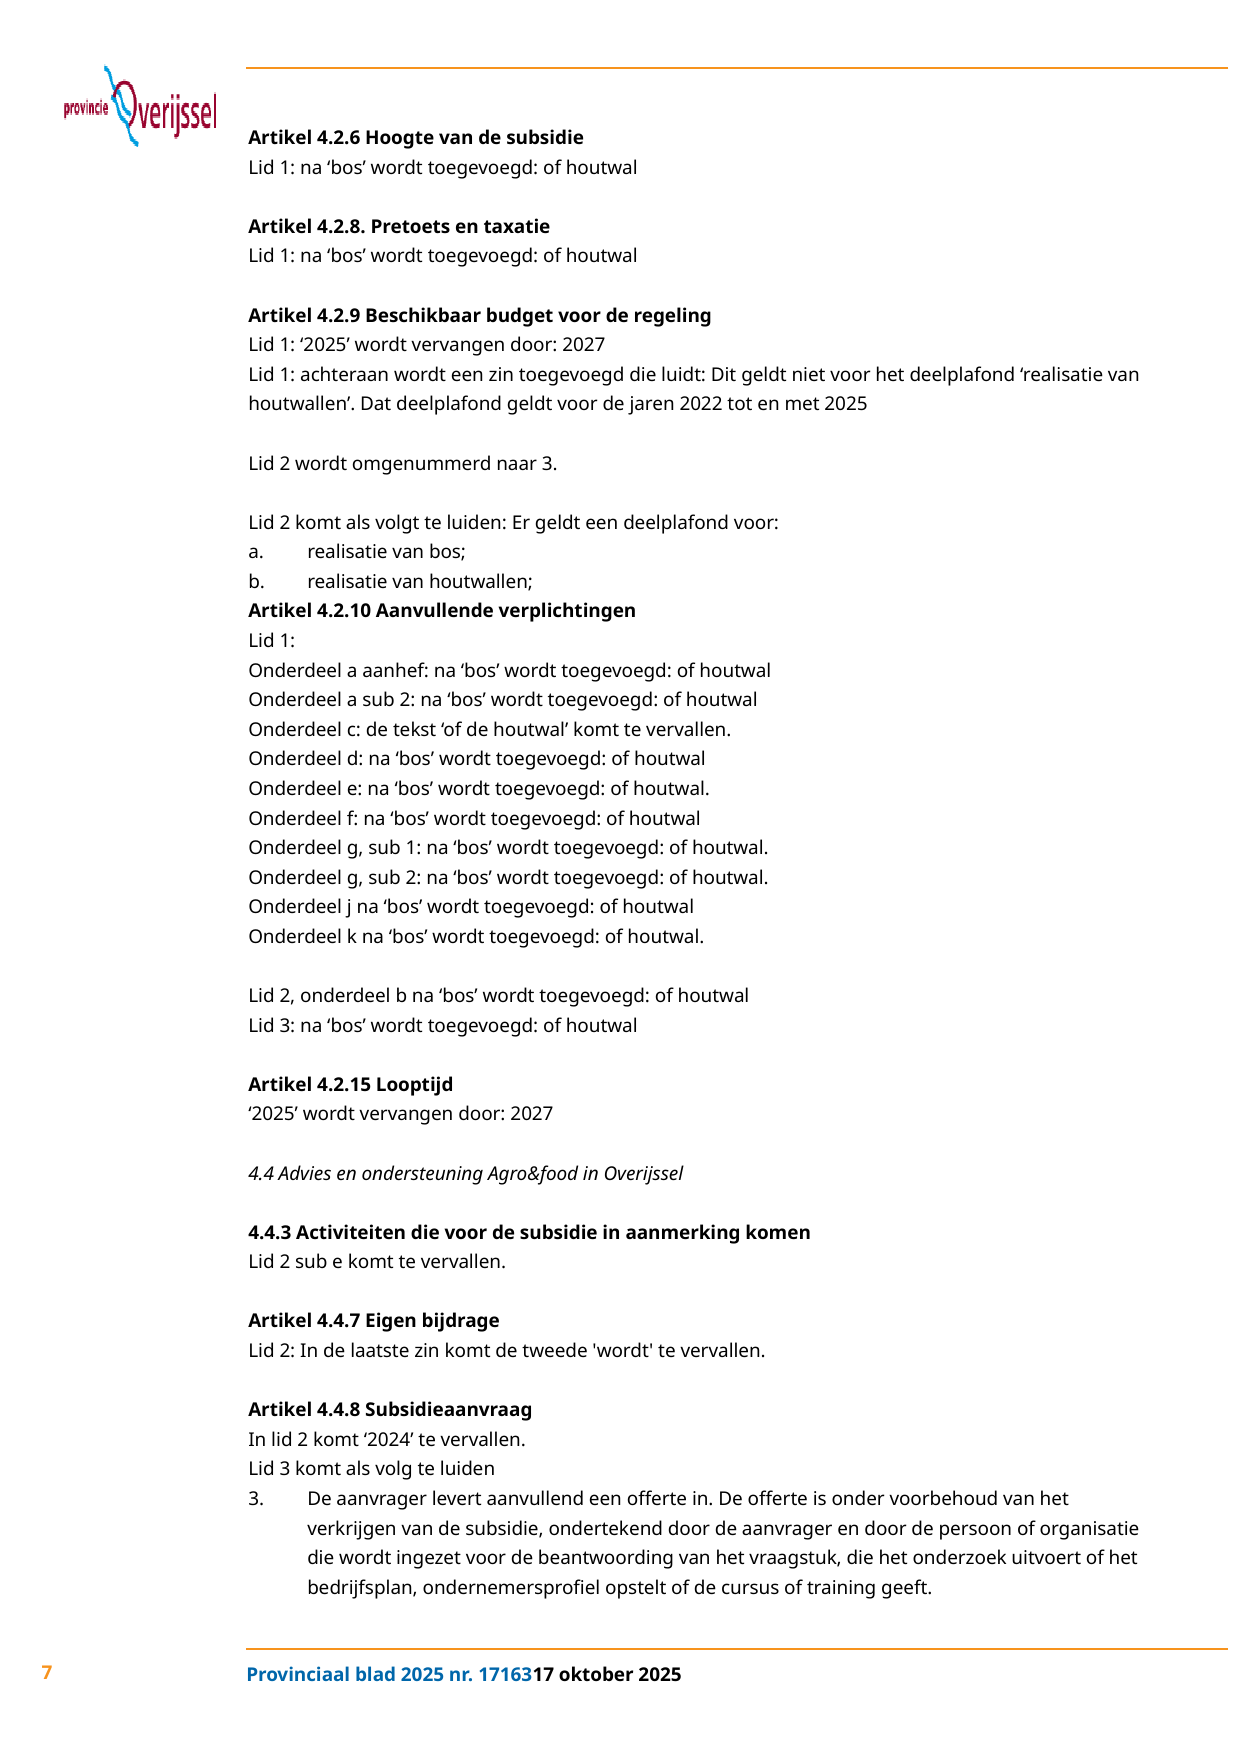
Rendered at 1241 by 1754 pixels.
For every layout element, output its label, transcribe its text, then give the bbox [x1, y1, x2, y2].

text Onderdeel g, sub 2: na ‘bos’ wordt toegevoegd: of houtwal. [248, 864, 1152, 890]
text Artikel 4.2.8. Pretoets en taxatie [248, 213, 1152, 239]
text Artikel 4.2.10 Aanvullende verplichtingen [248, 598, 1152, 623]
text Lid 2 wordt omgenummerd naar 3. [248, 450, 1152, 476]
text Artikel 4.2.9 Beschikbaar budget voor de regeling [248, 302, 1152, 328]
text Onderdeel a aanhef: na ‘bos’ wordt toegevoegd: of houtwal [248, 657, 1152, 683]
text Artikel 4.4.7 Eigen bijdrage [248, 1308, 1152, 1333]
text Artikel 4.4.8 Subsidieaanvraag [248, 1396, 1152, 1422]
text Lid 2 komt als volgt te luiden: Er geldt een deelplafond voor: [248, 509, 1152, 535]
text 4.4.3 Activiteiten die voor de subsidie in aanmerking komen [248, 1219, 1152, 1245]
text Lid 1: ‘2025’ wordt vervangen door: 2027 [248, 331, 1152, 357]
text Onderdeel a sub 2: na ‘bos’ wordt toegevoegd: of houtwal [248, 686, 1152, 712]
text Lid 2: In de laatste zin komt de tweede 'wordt' te vervallen. [248, 1337, 1152, 1363]
text In lid 2 komt ‘2024’ te vervallen. [248, 1426, 1152, 1452]
text Onderdeel c: de tekst ‘of de houtwal’ komt te vervallen. [248, 716, 1152, 742]
text Lid 2, onderdeel b na ‘bos’ wordt toegevoegd: of houtwal [248, 982, 1152, 1008]
text Onderdeel e: na ‘bos’ wordt toegevoegd: of houtwal. [248, 775, 1152, 801]
text Artikel 4.2.15 Looptijd [248, 1071, 1152, 1097]
list De aanvrager levert aanvullend een offerte in. De offerte is onder voorbehoud van het verkrijgen van de subsidie, ondertekend door de aanvrager en door de persoon of organisatie die wordt ingezet voor de beantwoording van het vraagstuk, die het onderzoek uitvoert of het bedrijfsplan, ondernemersprofiel opstelt of de cursus of training geeft. [248, 1485, 1152, 1600]
list realisatie van bos; [248, 538, 1152, 564]
text Lid 1: na ‘bos’ wordt toegevoegd: of houtwal [248, 243, 1152, 268]
text ‘2025’ wordt vervangen door: 2027 [248, 1101, 1152, 1126]
text Lid 2 sub e komt te vervallen. [248, 1248, 1152, 1274]
text Onderdeel d: na ‘bos’ wordt toegevoegd: of houtwal [248, 746, 1152, 771]
picture [41, 47, 231, 172]
text Lid 1: achteraan wordt een zin toegevoegd die luidt: Dit geldt niet voor het deelplafond ‘realisatie van houtwallen’. Dat deelplafond geldt voor de jaren 2022 tot en met 2025 [248, 361, 1152, 416]
text Onderdeel k na ‘bos’ wordt toegevoegd: of houtwal. [248, 923, 1152, 949]
text Onderdeel j na ‘bos’ wordt toegevoegd: of houtwal [248, 893, 1152, 919]
text Lid 3: na ‘bos’ wordt toegevoegd: of houtwal [248, 1012, 1152, 1038]
text Lid 1: na ‘bos’ wordt toegevoegd: of houtwal [248, 154, 1152, 180]
text Artikel 4.2.6 Hoogte van de subsidie [248, 124, 1152, 150]
text Lid 3 komt als volg te luiden [248, 1456, 1152, 1481]
text Lid 1: [248, 627, 1152, 653]
list realisatie van houtwallen; [248, 568, 1152, 594]
text Onderdeel g, sub 1: na ‘bos’ wordt toegevoegd: of houtwal. [248, 834, 1152, 860]
text 4.4 Advies en ondersteuning Agro&food in Overijssel [248, 1160, 1152, 1186]
text Onderdeel f: na ‘bos’ wordt toegevoegd: of houtwal [248, 805, 1152, 831]
